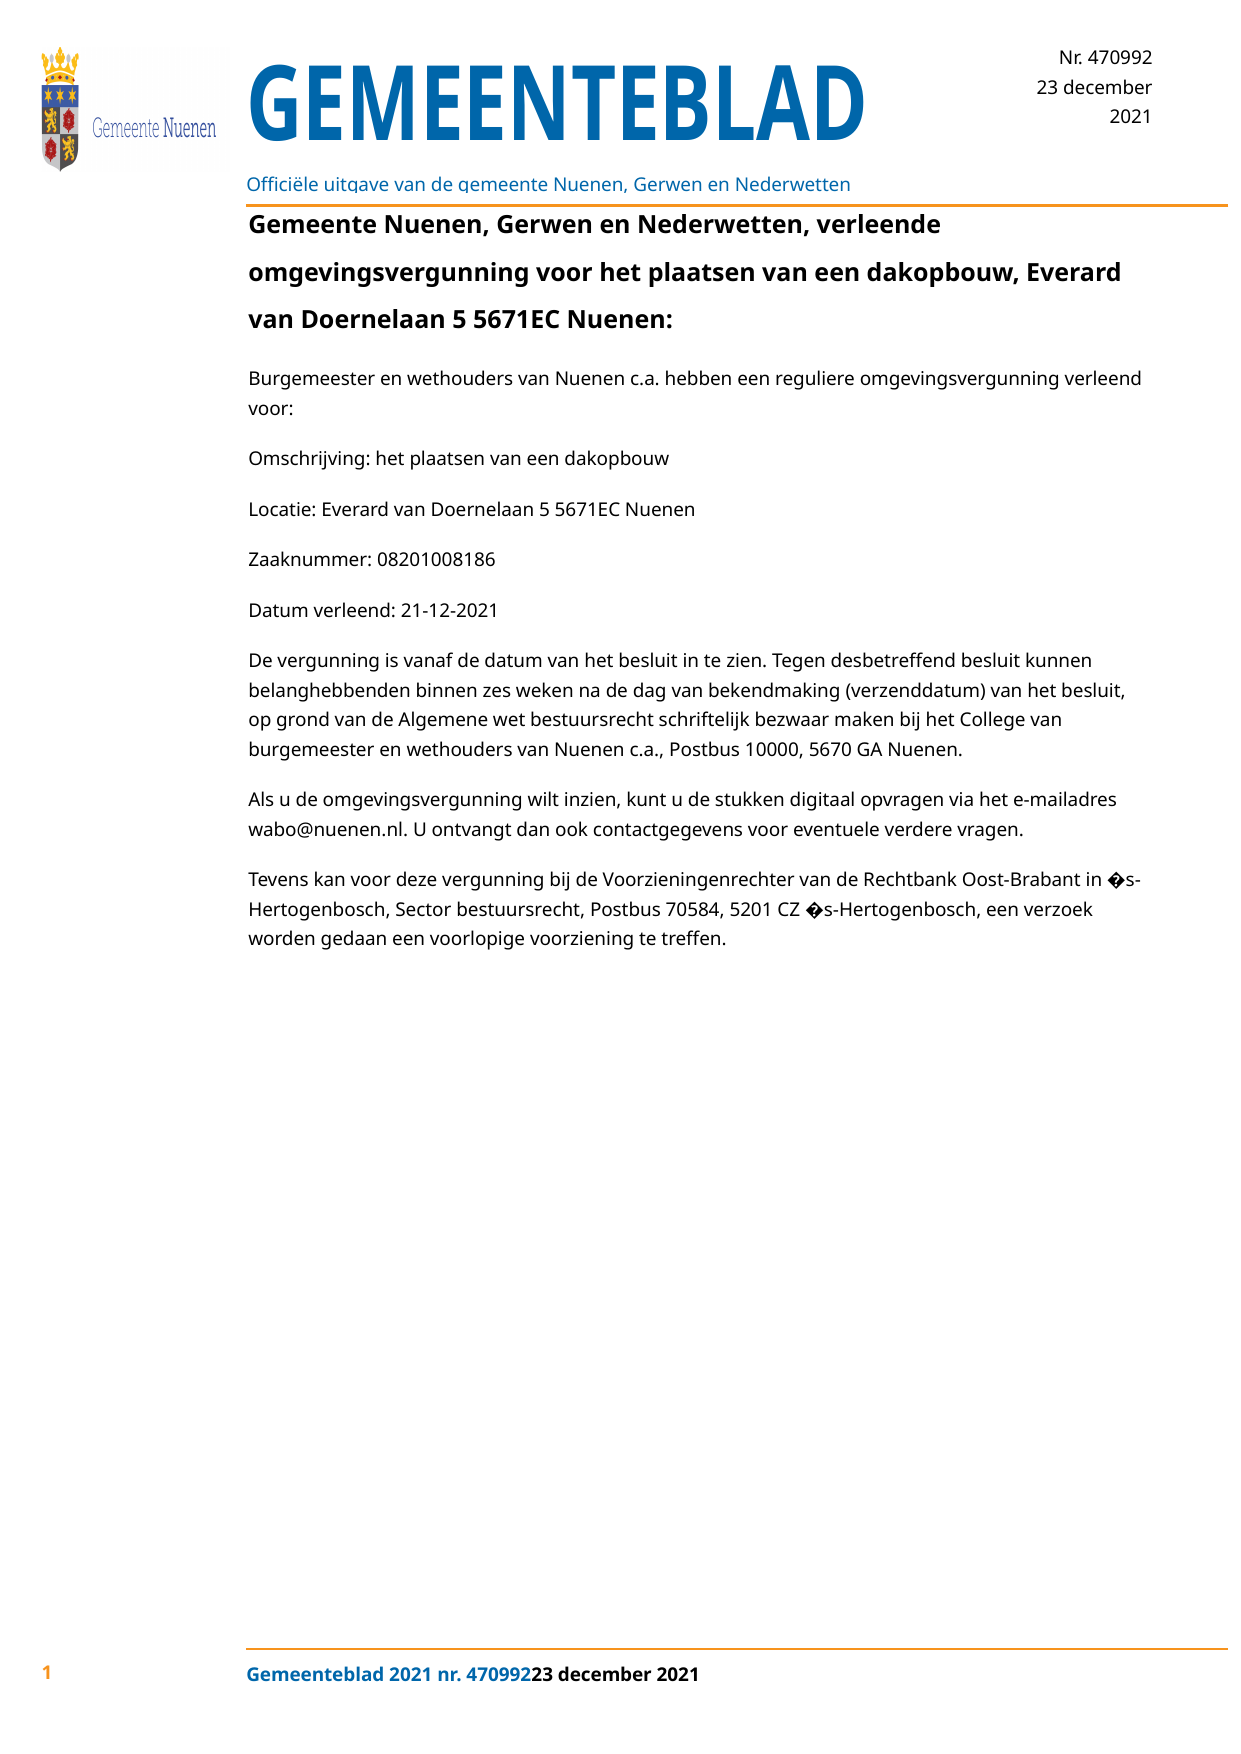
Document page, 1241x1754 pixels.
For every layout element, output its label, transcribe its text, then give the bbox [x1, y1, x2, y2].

text Zaaknummer: 08201008186 [248, 546, 1152, 572]
text Tevens kan voor deze vergunning bij de Voorzieningenrechter van de Rechtbank Oost-Brabant in �s-Hertogenbosch, Sector bestuursrecht, Postbus 70584, 5201 CZ �s-Hertogenbosch, een verzoek worden gedaan een voorlopige voorziening te treffen. [248, 866, 1152, 951]
picture [41, 47, 231, 172]
text Datum verleend: 21-12-2021 [248, 597, 1152, 622]
text De vergunning is vanaf de datum van het besluit in te zien. Tegen desbetreffend besluit kunnen belanghebbenden binnen zes weken na de dag van bekendmaking (verzenddatum) van het besluit, op grond van de Algemene wet bestuursrecht schriftelijk bezwaar maken bij het College van burgemeester en wethouders van Nuenen c.a., Postbus 10000, 5670 GA Nuenen. [248, 647, 1152, 762]
text Burgemeester en wethouders van Nuenen c.a. hebben een reguliere omgevingsvergunning verleend voor: [248, 366, 1152, 421]
text Omschrijving: het plaatsen van een dakopbouw [248, 446, 1152, 471]
text Als u de omgevingsvergunning wilt inzien, kunt u de stukken digitaal opvragen via het e-mailadres wabo@nuenen.nl. U ontvangt dan ook contactgegevens voor eventuele verdere vragen. [248, 786, 1152, 842]
text Gemeente Nuenen, Gerwen en Nederwetten, verleende omgevingsvergunning voor het plaatsen van een dakopbouw, Everard van Doernelaan 5 5671EC Nuenen: [248, 207, 1152, 336]
text Locatie: Everard van Doernelaan 5 5671EC Nuenen [248, 496, 1152, 522]
